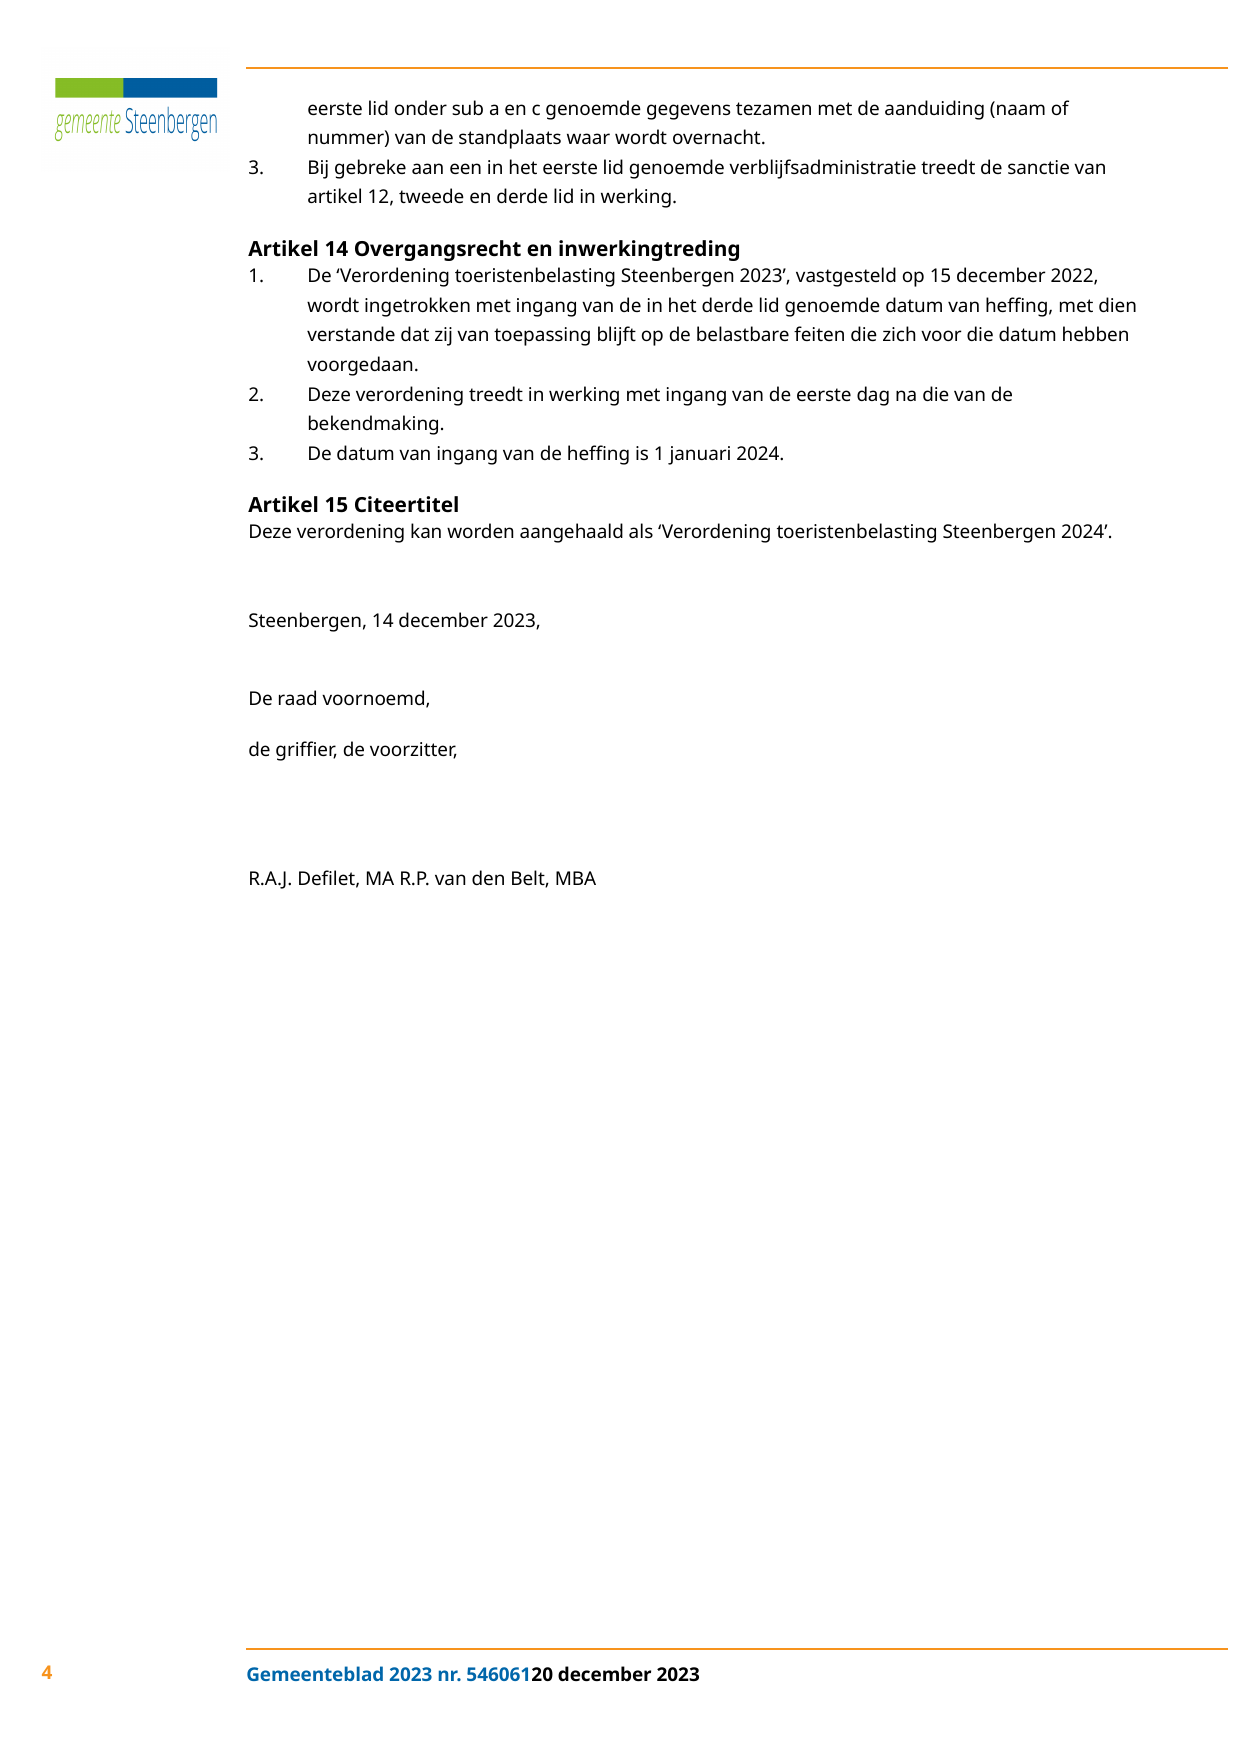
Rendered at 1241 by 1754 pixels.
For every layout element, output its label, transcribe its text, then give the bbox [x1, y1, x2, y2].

list De ‘Verordening toeristenbelasting Steenbergen 2023’, vastgesteld op 15 december 2022, wordt ingetrokken met ingang van de in het derde lid genoemde datum van heffing, met dien verstande dat zij van toepassing blijft op de belastbare feiten die zich voor die datum hebben voorgedaan. [248, 262, 1152, 377]
list Deze verordening treedt in werking met ingang van de eerste dag na die van de bekendmaking. [248, 381, 1152, 436]
text De raad voornoemd, [248, 685, 1152, 710]
text de griffier, de voorzitter, [248, 736, 1152, 762]
text Artikel 15 Citeertitel [248, 490, 1152, 519]
text Steenbergen, 14 december 2023, [248, 607, 1152, 633]
list eerste lid onder sub a en c genoemde gegevens tezamen met de aanduiding (naam of nummer) van de standplaats waar wordt overnacht. [248, 95, 1152, 150]
picture [41, 47, 231, 172]
text R.A.J. Defilet, MA R.P. van den Belt, MBA [248, 865, 1152, 891]
list Bij gebreke aan een in het eerste lid genoemde verblijfsadministratie treedt de sanctie van artikel 12, tweede en derde lid in werking. [248, 154, 1152, 209]
list De datum van ingang van de heffing is 1 januari 2024. [248, 440, 1152, 466]
text Artikel 14 Overgangsrecht en inwerkingtreding [248, 234, 1152, 262]
text Deze verordening kan worden aangehaald als ‘Verordening toeristenbelasting Steenbergen 2024’. [248, 519, 1152, 544]
